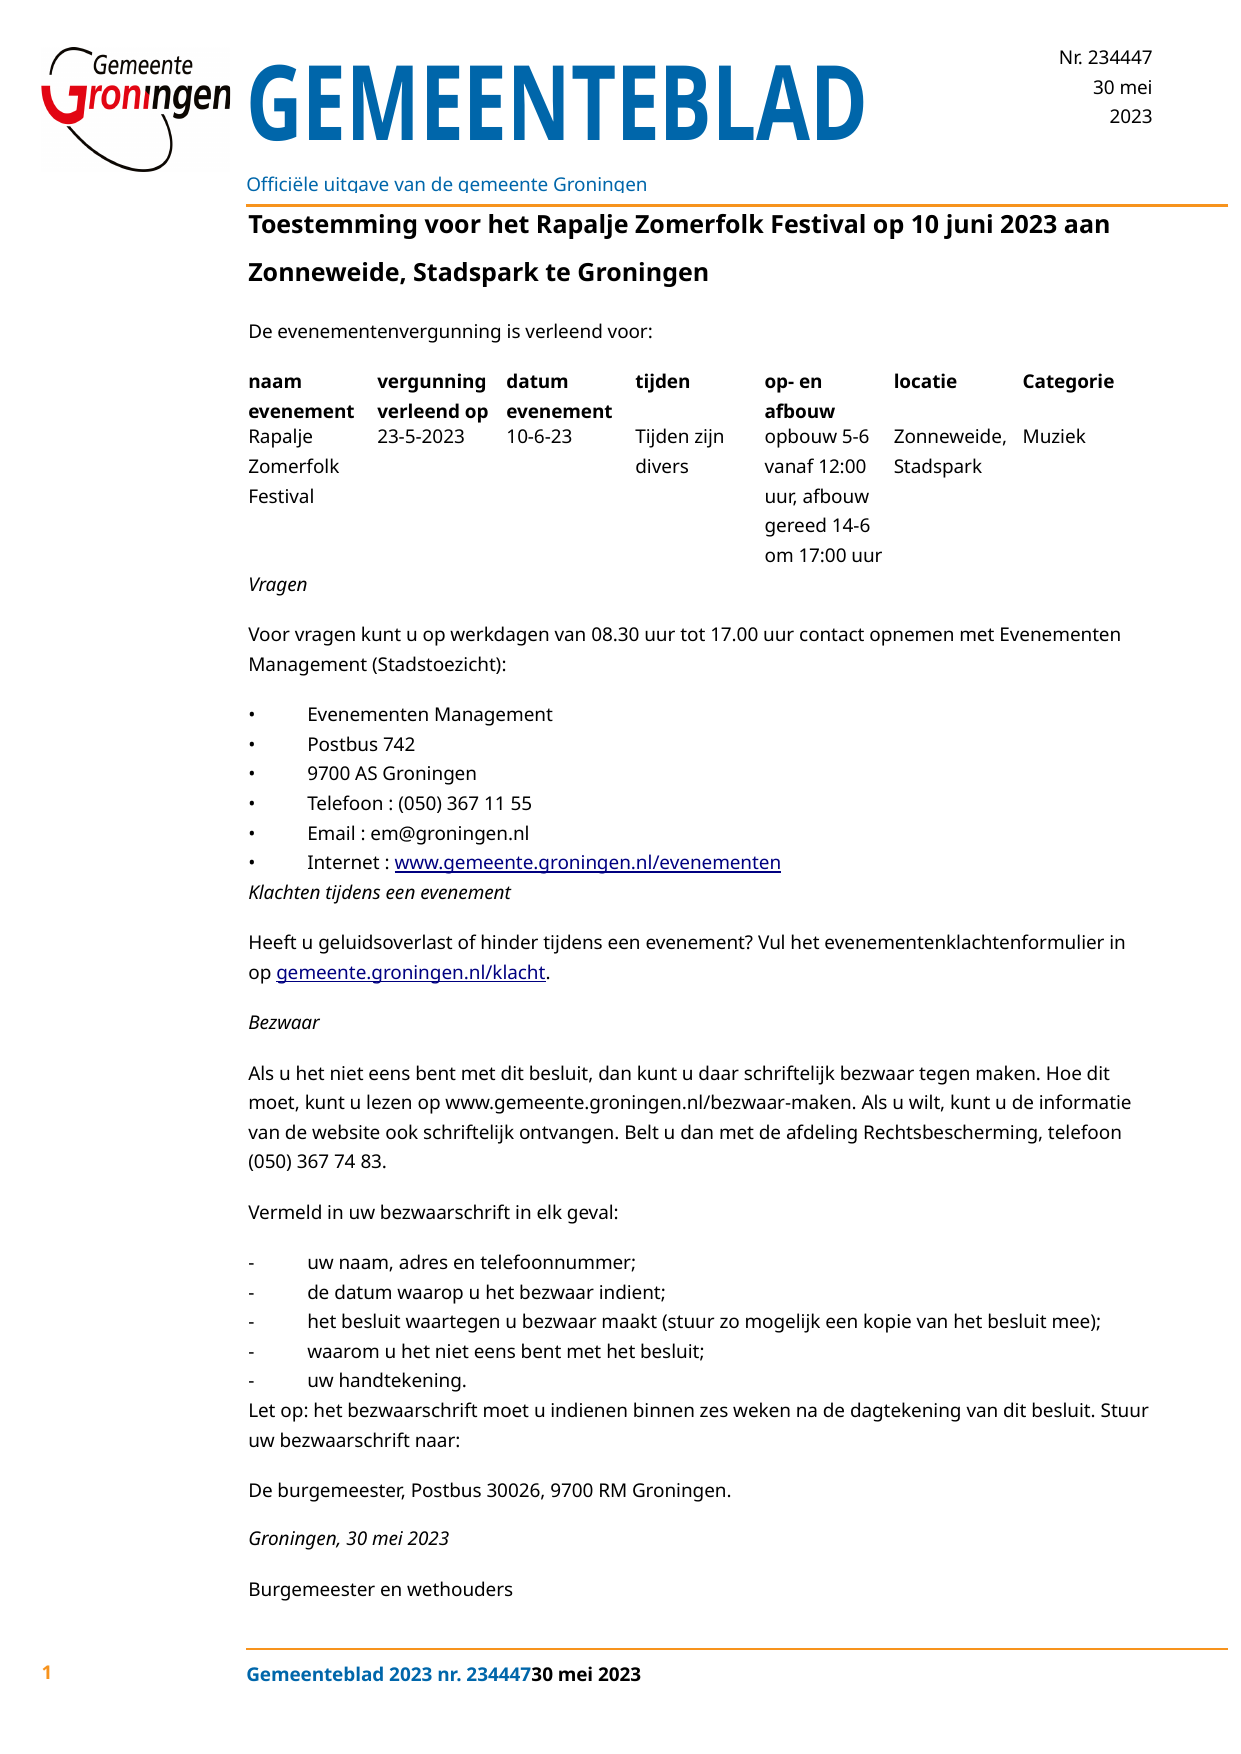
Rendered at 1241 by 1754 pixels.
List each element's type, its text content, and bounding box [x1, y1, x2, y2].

table_header vergunning verleend op [377, 369, 506, 424]
table_cell Zonneweide, Stadspark [894, 424, 1022, 568]
table_header naam evenement [248, 369, 377, 424]
text Voor vragen kunt u op werkdagen van 08.30 uur tot 17.00 uur contact opnemen met Evenementen Management (Stadstoezicht): [248, 621, 1152, 677]
table_header datum evenement [506, 369, 635, 424]
list het besluit waartegen u bezwaar maakt (stuur zo mogelijk een kopie van het besluit mee); [248, 1308, 1152, 1334]
table_header tijden [635, 369, 764, 424]
text Groningen, 30 mei 2023 [248, 1525, 1152, 1551]
list de datum waarop u het bezwaar indient; [248, 1279, 1152, 1305]
list Internet : www.gemeente.groningen.nl/evenementen [248, 849, 1152, 875]
list Postbus 742 [248, 731, 1152, 757]
list uw handtekening. [248, 1368, 1152, 1393]
table_header locatie [894, 369, 1022, 424]
text Burgemeester en wethouders [248, 1577, 1152, 1602]
text Toestemming voor het Rapalje Zomerfolk Festival op 10 juni 2023 aan Zonneweide, Stadspark te Groningen [248, 207, 1152, 288]
table_cell Tijden zijn divers [635, 424, 764, 568]
text Als u het niet eens bent met dit besluit, dan kunt u daar schriftelijk bezwaar tegen maken. Hoe dit moet, kunt u lezen op www.gemeente.groningen.nl/bezwaar-maken. Als u wilt, kunt u de informatie van de website ook schriftelijk ontvangen. Belt u dan met de afdeling Rechtsbescherming, telefoon (050) 367 74 83. [248, 1060, 1152, 1174]
table_header Categorie [1023, 369, 1152, 424]
table_header op- en afbouw [764, 369, 893, 424]
text Bezwaar [248, 1009, 1152, 1035]
text Let op: het bezwaarschrift moet u indienen binnen zes weken na de dagtekening van dit besluit. Stuur uw bezwaarschrift naar: [248, 1397, 1152, 1453]
table_cell 10-6-23 [506, 424, 635, 568]
list uw naam, adres en telefoonnummer; [248, 1249, 1152, 1275]
table_cell Rapalje Zomerfolk Festival [248, 424, 377, 568]
list 9700 AS Groningen [248, 761, 1152, 786]
table_cell Muziek [1023, 424, 1152, 568]
text Klachten tijdens een evenement [248, 879, 1152, 905]
list Evenementen Management [248, 701, 1152, 727]
text Vermeld in uw bezwaarschrift in elk geval: [248, 1199, 1152, 1225]
list Telefoon : (050) 367 11 55 [248, 790, 1152, 816]
text De burgemeester, Postbus 30026, 9700 RM Groningen. [248, 1477, 1152, 1503]
list Email : em@groningen.nl [248, 820, 1152, 846]
text Heeft u geluidsoverlast of hinder tijdens een evenement? Vul het evenementenklachtenformulier in op gemeente.groningen.nl/klacht. [248, 929, 1152, 985]
text Vragen [248, 571, 1152, 597]
list waarom u het niet eens bent met het besluit; [248, 1338, 1152, 1364]
picture [41, 47, 231, 172]
text De evenementenvergunning is verleend voor: [248, 318, 1152, 344]
table_cell opbouw 5-6 vanaf 12:00 uur, afbouw gereed 14-6 om 17:00 uur [764, 424, 893, 568]
table_cell 23-5-2023 [377, 424, 506, 568]
